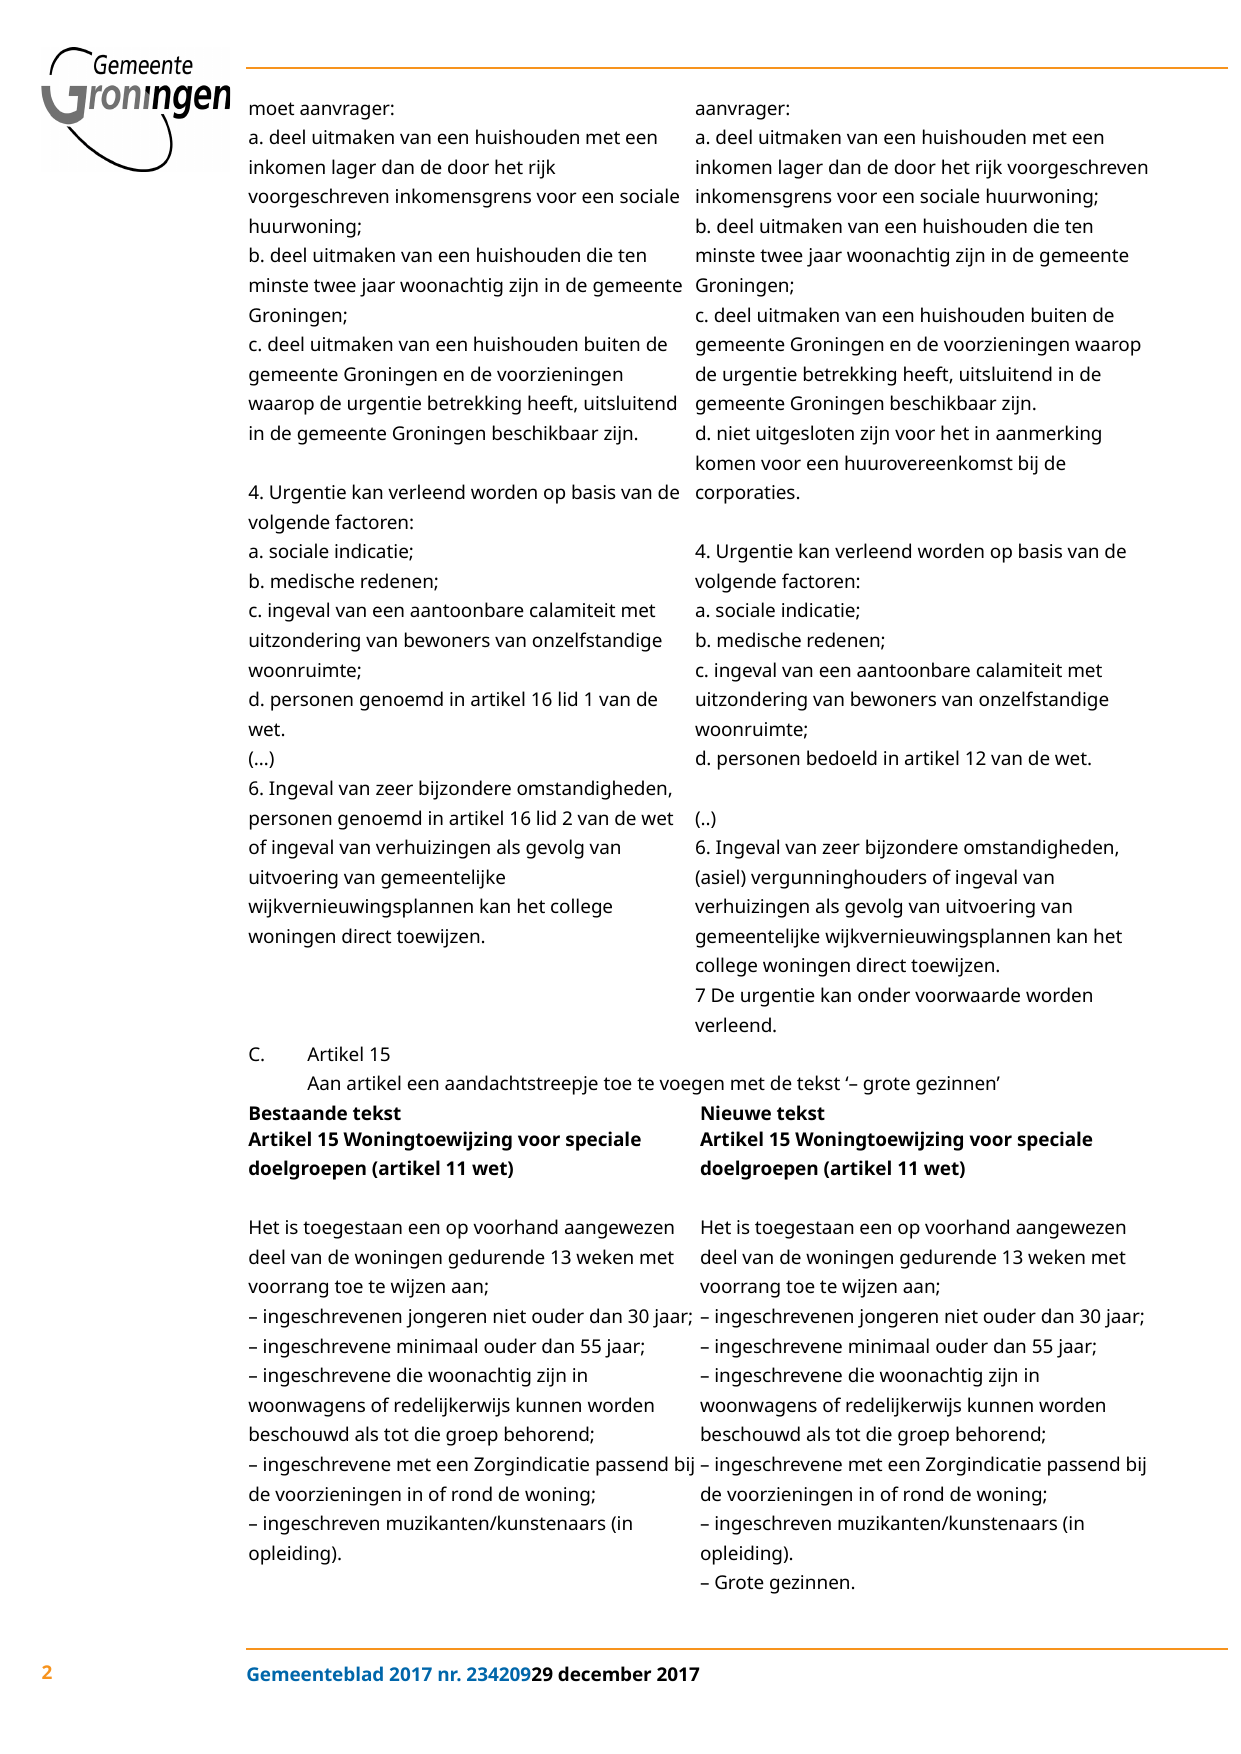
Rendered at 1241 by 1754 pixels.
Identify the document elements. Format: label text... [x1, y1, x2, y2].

table_header Bestaande tekst [248, 1100, 700, 1126]
table_cell Artikel 15 Woningtoewijzing voor speciale doelgroepen (artikel 11 wet) Het is toegestaan een op voorhand aangewezen deel van de woningen gedurende 13 weken met voorrang toe te wijzen aan; – ingeschrevenen jongeren niet ouder dan 30 jaar; – ingeschrevene minimaal ouder dan 55 jaar; – ingeschrevene die woonachtig zijn in woonwagens of redelijkerwijs kunnen worden beschouwd als tot die groep behorend; – ingeschrevene met een Zorgindicatie passend bij de voorzieningen in of rond de woning; – ingeschreven muzikanten/kunstenaars (in opleiding). – Grote gezinnen. [700, 1126, 1152, 1595]
list Artikel 15 [248, 1041, 1152, 1067]
table_cell Artikel 15 Woningtoewijzing voor speciale doelgroepen (artikel 11 wet) Het is toegestaan een op voorhand aangewezen deel van de woningen gedurende 13 weken met voorrang toe te wijzen aan; – ingeschrevenen jongeren niet ouder dan 30 jaar; – ingeschrevene minimaal ouder dan 55 jaar; – ingeschrevene die woonachtig zijn in woonwagens of redelijkerwijs kunnen worden beschouwd als tot die groep behorend; – ingeschrevene met een Zorgindicatie passend bij de voorzieningen in of rond de woning; – ingeschreven muzikanten/kunstenaars (in opleiding). [248, 1126, 700, 1595]
picture [41, 47, 231, 172]
table_cell moet aanvrager: a. deel uitmaken van een huishouden met een inkomen lager dan de door het rijk voorgeschreven inkomensgrens voor een sociale huurwoning; b. deel uitmaken van een huishouden die ten minste twee jaar woonachtig zijn in de gemeente Groningen; c. deel uitmaken van een huishouden buiten de gemeente Groningen en de voorzieningen waarop de urgentie betrekking heeft, uitsluitend in de gemeente Groningen beschikbaar zijn. 4. Urgentie kan verleend worden op basis van de volgende factoren: a. sociale indicatie; b. medische redenen; c. ingeval van een aantoonbare calamiteit met uitzondering van bewoners van onzelfstandige woonruimte; d. personen genoemd in artikel 16 lid 1 van de wet. (…) 6. Ingeval van zeer bijzondere omstandigheden, personen genoemd in artikel 16 lid 2 van de wet of ingeval van verhuizingen als gevolg van uitvoering van gemeentelijke wijkvernieuwingsplannen kan het college woningen direct toewijzen. [248, 95, 695, 1038]
table_cell aanvrager: a. deel uitmaken van een huishouden met een inkomen lager dan de door het rijk voorgeschreven inkomensgrens voor een sociale huurwoning; b. deel uitmaken van een huishouden die ten minste twee jaar woonachtig zijn in de gemeente Groningen; c. deel uitmaken van een huishouden buiten de gemeente Groningen en de voorzieningen waarop de urgentie betrekking heeft, uitsluitend in de gemeente Groningen beschikbaar zijn. d. niet uitgesloten zijn voor het in aanmerking komen voor een huurovereenkomst bij de corporaties. 4. Urgentie kan verleend worden op basis van de volgende factoren: a. sociale indicatie; b. medische redenen; c. ingeval van een aantoonbare calamiteit met uitzondering van bewoners van onzelfstandige woonruimte; d. personen bedoeld in artikel 12 van de wet. (..) 6. Ingeval van zeer bijzondere omstandigheden, (asiel) vergunninghouders of ingeval van verhuizingen als gevolg van uitvoering van gemeentelijke wijkvernieuwingsplannen kan het college woningen direct toewijzen. 7 De urgentie kan onder voorwaarde worden verleend. [695, 95, 1152, 1038]
table_header Nieuwe tekst [700, 1100, 1152, 1126]
list Aan artikel een aandachtstreepje toe te voegen met de tekst ‘– grote gezinnen’ [248, 1070, 1152, 1096]
